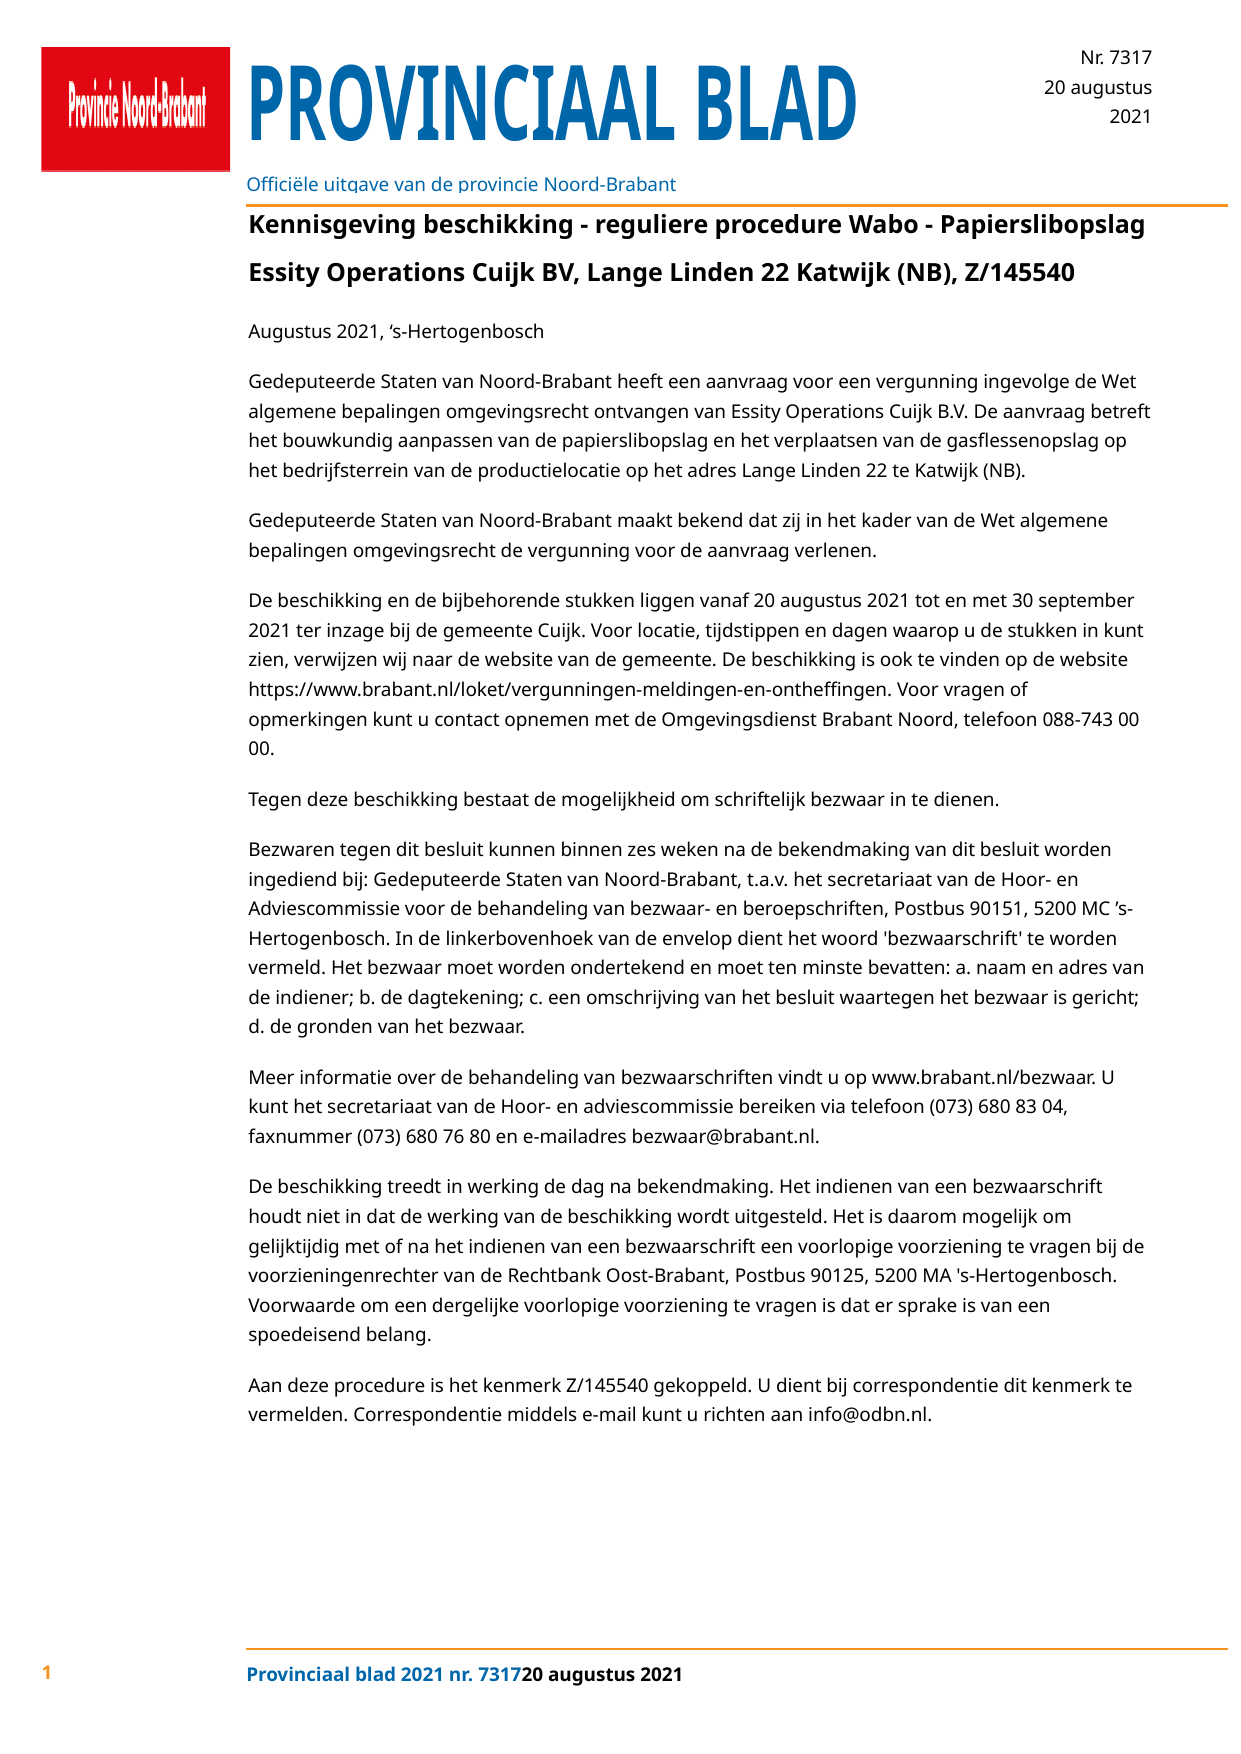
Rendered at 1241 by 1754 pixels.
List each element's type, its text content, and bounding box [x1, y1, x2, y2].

text Tegen deze beschikking bestaat de mogelijkheid om schriftelijk bezwaar in te dienen. [248, 786, 1152, 812]
text Bezwaren tegen dit besluit kunnen binnen zes weken na de bekendmaking van dit besluit worden ingediend bij: Gedeputeerde Staten van Noord-Brabant, t.a.v. het secretariaat van de Hoor- en Adviescommissie voor de behandeling van bezwaar- en beroepschriften, Postbus 90151, 5200 MC ’s-Hertogenbosch. In de linkerbovenhoek van de envelop dient het woord 'bezwaarschrift' te worden vermeld. Het bezwaar moet worden ondertekend en moet ten minste bevatten: a. naam en adres van de indiener; b. de dagtekening; c. een omschrijving van het besluit waartegen het bezwaar is gericht; d. de gronden van het bezwaar. [248, 836, 1152, 1039]
text De beschikking treedt in werking de dag na bekendmaking. Het indienen van een bezwaarschrift houdt niet in dat de werking van de beschikking wordt uitgesteld. Het is daarom mogelijk om gelijktijdig met of na het indienen van een bezwaarschrift een voorlopige voorziening te vragen bij de voorzieningenrechter van de Rechtbank Oost-Brabant, Postbus 90125, 5200 MA 's-Hertogenbosch. Voorwaarde om een dergelijke voorlopige voorziening te vragen is dat er sprake is van een spoedeisend belang. [248, 1174, 1152, 1347]
text Gedeputeerde Staten van Noord-Brabant maakt bekend dat zij in het kader van de Wet algemene bepalingen omgevingsrecht de vergunning voor de aanvraag verlenen. [248, 507, 1152, 563]
text Augustus 2021, ‘s-Hertogenbosch [248, 318, 1152, 344]
picture [41, 47, 231, 172]
text Kennisgeving beschikking - reguliere procedure Wabo - Papierslibopslag Essity Operations Cuijk BV, Lange Linden 22 Katwijk (NB), Z/145540 [248, 207, 1152, 288]
text De beschikking en de bijbehorende stukken liggen vanaf 20 augustus 2021 tot en met 30 september 2021 ter inzage bij de gemeente Cuijk. Voor locatie, tijdstippen en dagen waarop u de stukken in kunt zien, verwijzen wij naar de website van de gemeente. De beschikking is ook te vinden op de website https://www.brabant.nl/loket/vergunningen-meldingen-en-ontheffingen. Voor vragen of opmerkingen kunt u contact opnemen met de Omgevingsdienst Brabant Noord, telefoon 088-743 00 00. [248, 587, 1152, 761]
text Aan deze procedure is het kenmerk Z/145540 gekoppeld. U dient bij correspondentie dit kenmerk te vermelden. Correspondentie middels e-mail kunt u richten aan info@odbn.nl. [248, 1372, 1152, 1427]
text Meer informatie over de behandeling van bezwaarschriften vindt u op www.brabant.nl/bezwaar. U kunt het secretariaat van de Hoor- en adviescommissie bereiken via telefoon (073) 680 83 04, faxnummer (073) 680 76 80 en e-mailadres bezwaar@brabant.nl. [248, 1064, 1152, 1149]
text Gedeputeerde Staten van Noord-Brabant heeft een aanvraag voor een vergunning ingevolge de Wet algemene bepalingen omgevingsrecht ontvangen van Essity Operations Cuijk B.V. De aanvraag betreft het bouwkundig aanpassen van de papierslibopslag en het verplaatsen van de gasflessenopslag op het bedrijfsterrein van de productielocatie op het adres Lange Linden 22 te Katwijk (NB). [248, 368, 1152, 483]
